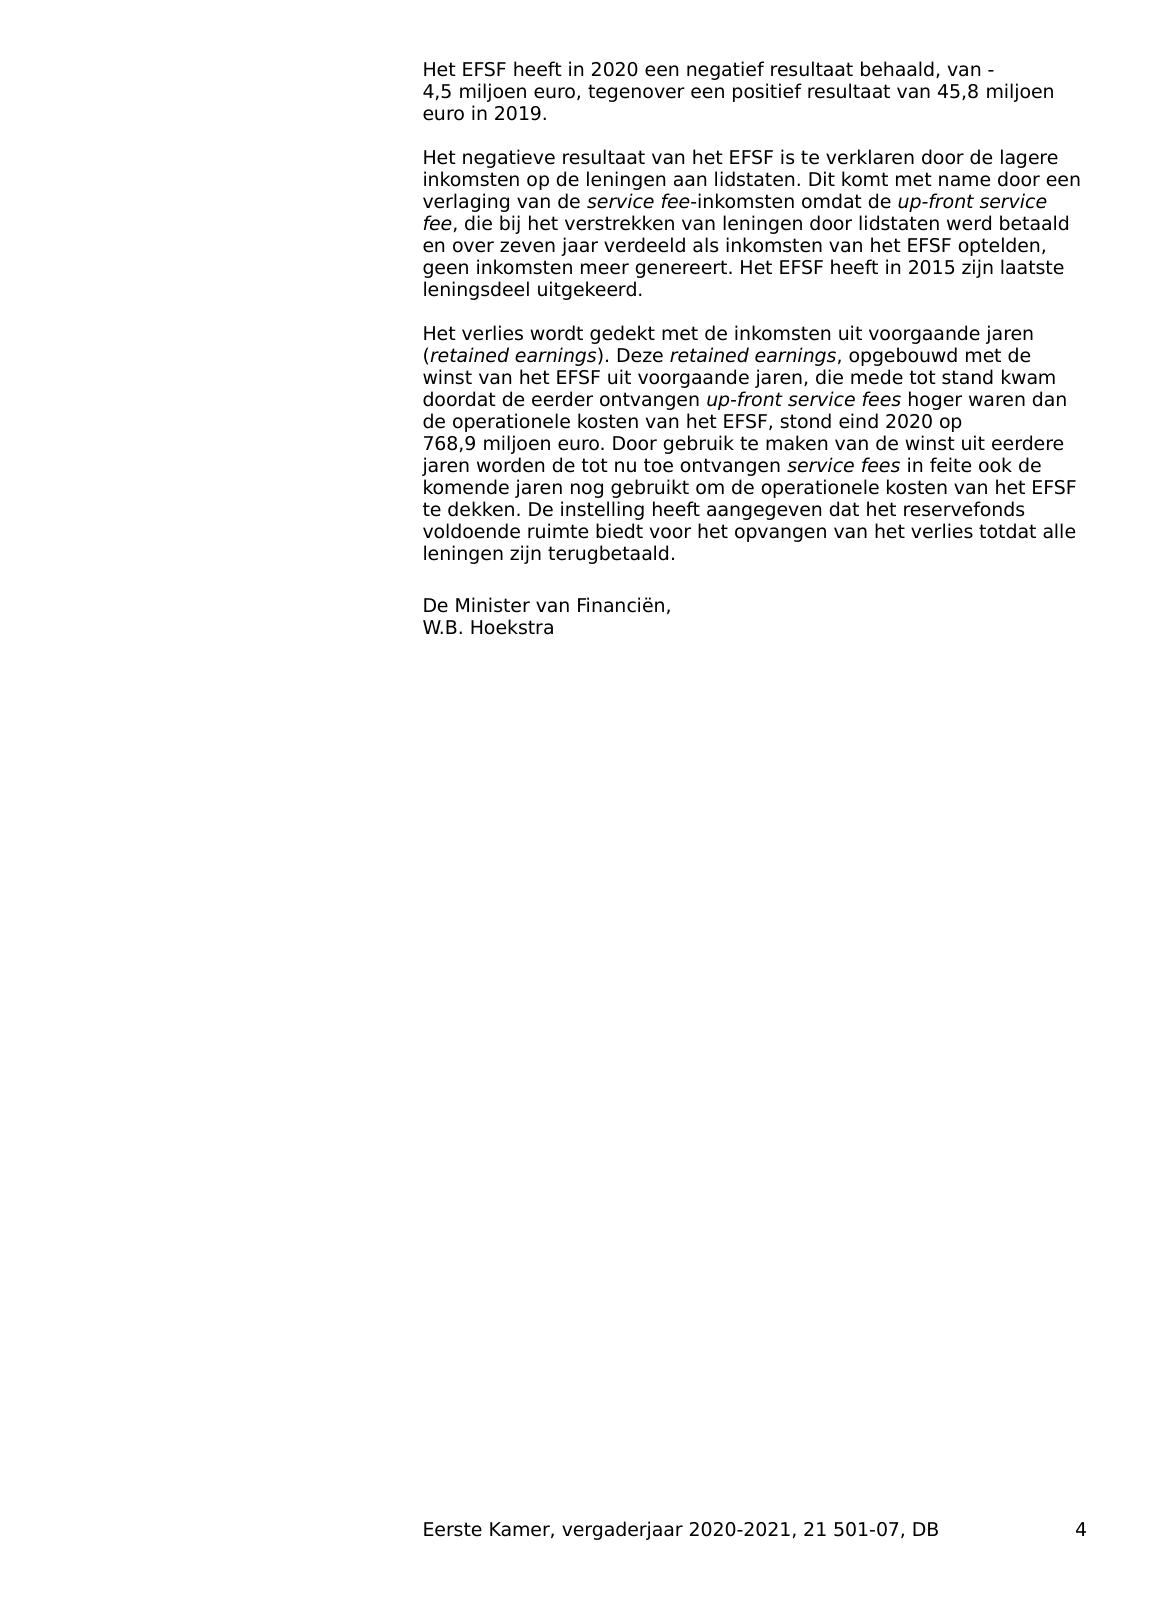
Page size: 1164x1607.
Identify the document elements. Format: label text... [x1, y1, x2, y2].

text De Minister van Financiën, W.B. Hoekstra [422, 595, 1087, 639]
text Het verlies wordt gedekt met de inkomsten uit voorgaande jaren (retained earnings). Deze retained earnings, opgebouwd met de winst van het EFSF uit voorgaande jaren, die mede tot stand kwam doordat de eerder ontvangen up-front service fees hoger waren dan de operationele kosten van het EFSF, stond eind 2020 op 768,9 miljoen euro. Door gebruik te maken van de winst uit eerdere jaren worden de tot nu toe ontvangen service fees in feite ook de komende jaren nog gebruikt om de operationele kosten van het EFSF te dekken. De instelling heeft aangegeven dat het reservefonds voldoende ruimte biedt voor het opvangen van het verlies totdat alle leningen zijn terugbetaald. [422, 323, 1087, 565]
text Het EFSF heeft in 2020 een negatief resultaat behaald, van -4,5 miljoen euro, tegenover een positief resultaat van 45,8 miljoen euro in 2019. [422, 59, 1087, 125]
text Het negatieve resultaat van het EFSF is te verklaren door de lagere inkomsten op de leningen aan lidstaten. Dit komt met name door een verlaging van de service fee-inkomsten omdat de up-front service fee, die bij het verstrekken van leningen door lidstaten werd betaald en over zeven jaar verdeeld als inkomsten van het EFSF optelden, geen inkomsten meer genereert. Het EFSF heeft in 2015 zijn laatste leningsdeel uitgekeerd. [422, 147, 1087, 301]
